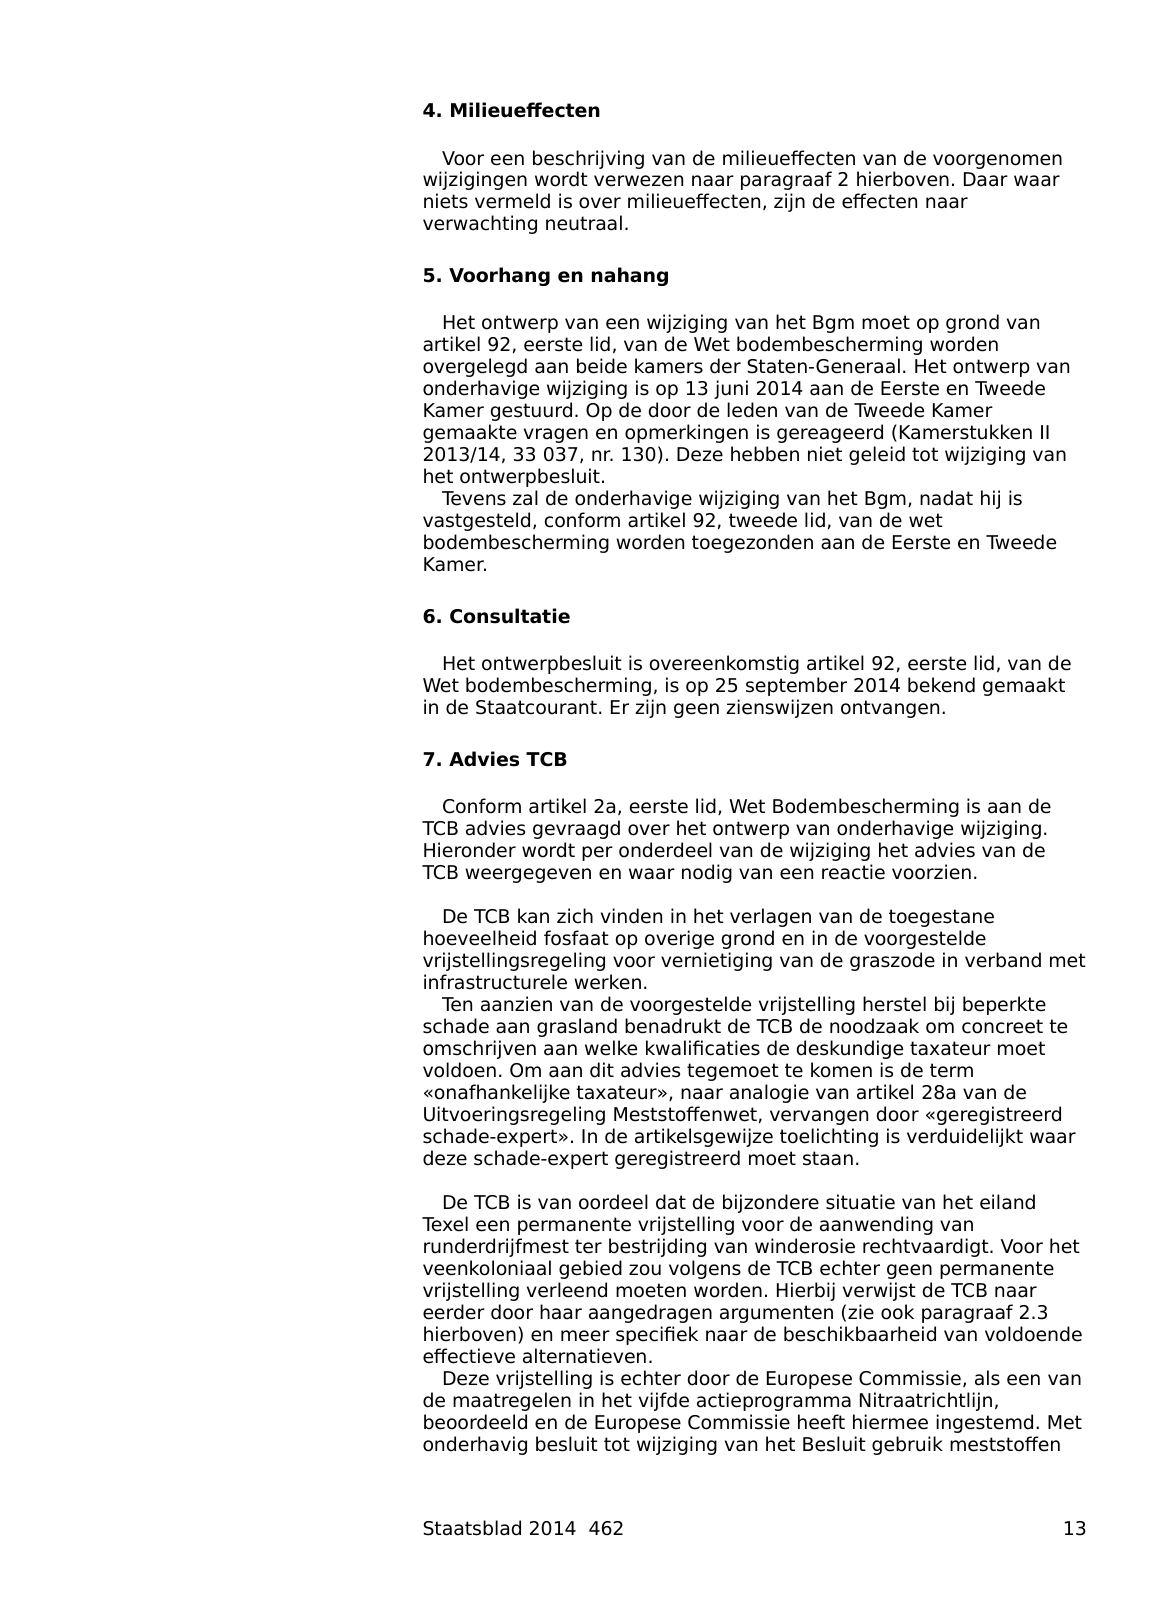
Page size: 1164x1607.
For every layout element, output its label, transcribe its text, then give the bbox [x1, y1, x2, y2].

text Het ontwerp van een wijziging van het Bgm moet op grond van artikel 92, eerste lid, van de Wet bodembescherming worden overgelegd aan beide kamers der Staten-Generaal. Het ontwerp van onderhavige wijziging is op 13 juni 2014 aan de Eerste en Tweede Kamer gestuurd. Op de door de leden van de Tweede Kamer gemaakte vragen en opmerkingen is gereageerd (Kamerstukken II 2013/14, 33 037, nr. 130). Deze hebben niet geleid tot wijziging van het ontwerpbesluit. [422, 312, 1087, 488]
text De TCB kan zich vinden in het verlagen van de toegestane hoeveelheid fosfaat op overige grond en in de voorgestelde vrijstellingsregeling voor vernietiging van de graszode in verband met infrastructurele werken. [422, 906, 1087, 994]
text De TCB is van oordeel dat de bijzondere situatie van het eiland Texel een permanente vrijstelling voor de aanwending van runderdrijfmest ter bestrijding van winderosie rechtvaardigt. Voor het veenkoloniaal gebied zou volgens de TCB echter geen permanente vrijstelling verleend moeten worden. Hierbij verwijst de TCB naar eerder door haar aangedragen argumenten (zie ook paragraaf 2.3 hierboven) en meer specifiek naar de beschikbaarheid van voldoende effectieve alternatieven. [422, 1192, 1087, 1368]
text Tevens zal de onderhavige wijziging van het Bgm, nadat hij is vastgesteld, conform artikel 92, tweede lid, van de wet bodembescherming worden toegezonden aan de Eerste en Tweede Kamer. [422, 488, 1087, 576]
text Ten aanzien van de voorgestelde vrijstelling herstel bij beperkte schade aan grasland benadrukt de TCB de noodzaak om concreet te omschrijven aan welke kwalificaties de deskundige taxateur moet voldoen. Om aan dit advies tegemoet te komen is de term «onafhankelijke taxateur», naar analogie van artikel 28a van de Uitvoeringsregeling Meststoffenwet, vervangen door «geregistreerd schade-expert». In de artikelsgewijze toelichting is verduidelijkt waar deze schade-expert geregistreerd moet staan. [422, 994, 1087, 1170]
subtitle 4. Milieueffecten [422, 100, 1087, 122]
text Deze vrijstelling is echter door de Europese Commissie, als een van de maatregelen in het vijfde actieprogramma Nitraatrichtlijn, beoordeeld en de Europese Commissie heeft hiermee ingestemd. Met onderhavig besluit tot wijziging van het Besluit gebruik meststoffen [422, 1368, 1087, 1456]
text Het ontwerpbesluit is overeenkomstig artikel 92, eerste lid, van de Wet bodembescherming, is op 25 september 2014 bekend gemaakt in de Staatcourant. Er zijn geen zienswijzen ontvangen. [422, 653, 1087, 719]
text Voor een beschrijving van de milieueffecten van de voorgenomen wijzigingen wordt verwezen naar paragraaf 2 hierboven. Daar waar niets vermeld is over milieueffecten, zijn de effecten naar verwachting neutraal. [422, 147, 1087, 235]
subtitle 6. Consultatie [422, 606, 1087, 628]
subtitle 5. Voorhang en nahang [422, 265, 1087, 287]
text Conform artikel 2a, eerste lid, Wet Bodembescherming is aan de TCB advies gevraagd over het ontwerp van onderhavige wijziging. Hieronder wordt per onderdeel van de wijziging het advies van de TCB weergegeven en waar nodig van een reactie voorzien. [422, 796, 1087, 884]
subtitle 7. Advies TCB [422, 749, 1087, 771]
